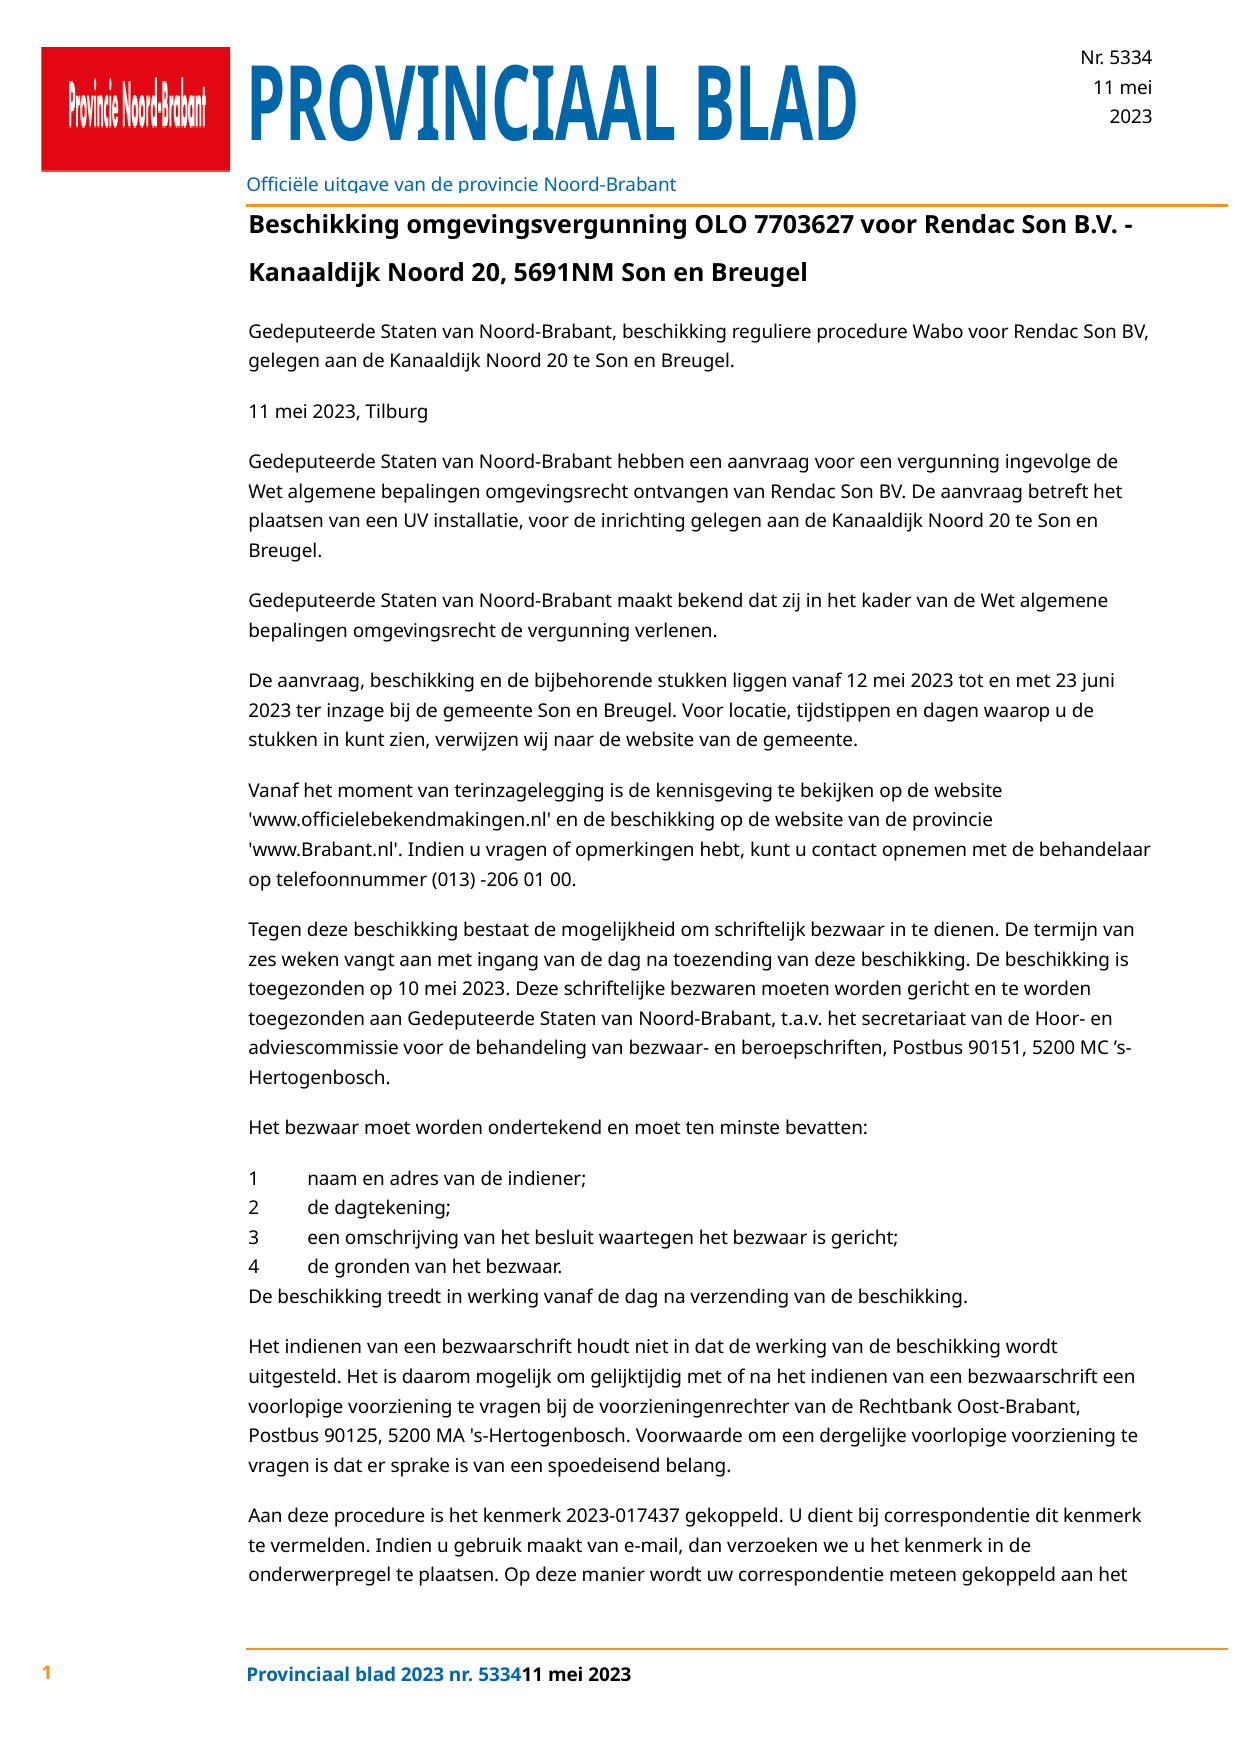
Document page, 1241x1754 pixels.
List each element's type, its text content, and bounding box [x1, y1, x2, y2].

text Tegen deze beschikking bestaat de mogelijkheid om schriftelijk bezwaar in te dienen. De termijn van zes weken vangt aan met ingang van de dag na toezending van deze beschikking. De beschikking is toegezonden op 10 mei 2023. Deze schriftelijke bezwaren moeten worden gericht en te worden toegezonden aan Gedeputeerde Staten van Noord-Brabant, t.a.v. het secretariaat van de Hoor- en adviescommissie voor de behandeling van bezwaar- en beroepschriften, Postbus 90151, 5200 MC ’s-Hertogenbosch. [248, 916, 1152, 1090]
text De aanvraag, beschikking en de bijbehorende stukken liggen vanaf 12 mei 2023 tot en met 23 juni 2023 ter inzage bij de gemeente Son en Breugel. Voor locatie, tijdstippen en dagen waarop u de stukken in kunt zien, verwijzen wij naar de website van de gemeente. [248, 667, 1152, 752]
list naam en adres van de indiener; [248, 1165, 1152, 1191]
text Het bezwaar moet worden ondertekend en moet ten minste bevatten: [248, 1114, 1152, 1140]
text Gedeputeerde Staten van Noord-Brabant, beschikking reguliere procedure Wabo voor Rendac Son BV, gelegen aan de Kanaaldijk Noord 20 te Son en Breugel. [248, 318, 1152, 373]
list de dagtekening; [248, 1194, 1152, 1220]
text Beschikking omgevingsvergunning OLO 7703627 voor Rendac Son B.V. - Kanaaldijk Noord 20, 5691NM Son en Breugel [248, 207, 1152, 288]
text Gedeputeerde Staten van Noord-Brabant maakt bekend dat zij in het kader van de Wet algemene bepalingen omgevingsrecht de vergunning verlenen. [248, 587, 1152, 643]
text Aan deze procedure is het kenmerk 2023-017437 gekoppeld. U dient bij correspondentie dit kenmerk te vermelden. Indien u gebruik maakt van e-mail, dan verzoeken we u het kenmerk in de onderwerpregel te plaatsen. Op deze manier wordt uw correspondentie meteen gekoppeld aan het [248, 1502, 1152, 1587]
list de gronden van het bezwaar. [248, 1254, 1152, 1279]
text Vanaf het moment van terinzagelegging is de kennisgeving te bekijken op de website 'www.officielebekendmakingen.nl' en de beschikking op de website van de provincie 'www.Brabant.nl'. Indien u vragen of opmerkingen hebt, kunt u contact opnemen met de behandelaar op telefoonnummer (013) -206 01 00. [248, 777, 1152, 892]
picture [41, 47, 231, 172]
list een omschrijving van het besluit waartegen het bezwaar is gericht; [248, 1224, 1152, 1250]
text De beschikking treedt in werking vanaf de dag na verzending van de beschikking. [248, 1283, 1152, 1309]
text 11 mei 2023, Tilburg [248, 398, 1152, 424]
text Het indienen van een bezwaarschrift houdt niet in dat de werking van de beschikking wordt uitgesteld. Het is daarom mogelijk om gelijktijdig met of na het indienen van een bezwaarschrift een voorlopige voorziening te vragen bij de voorzieningenrechter van de Rechtbank Oost-Brabant, Postbus 90125, 5200 MA 's-Hertogenbosch. Voorwaarde om een dergelijke voorlopige voorziening te vragen is dat er sprake is van een spoedeisend belang. [248, 1334, 1152, 1478]
text Gedeputeerde Staten van Noord-Brabant hebben een aanvraag voor een vergunning ingevolge de Wet algemene bepalingen omgevingsrecht ontvangen van Rendac Son BV. De aanvraag betreft het plaatsen van een UV installatie, voor de inrichting gelegen aan de Kanaaldijk Noord 20 te Son en Breugel. [248, 448, 1152, 563]
